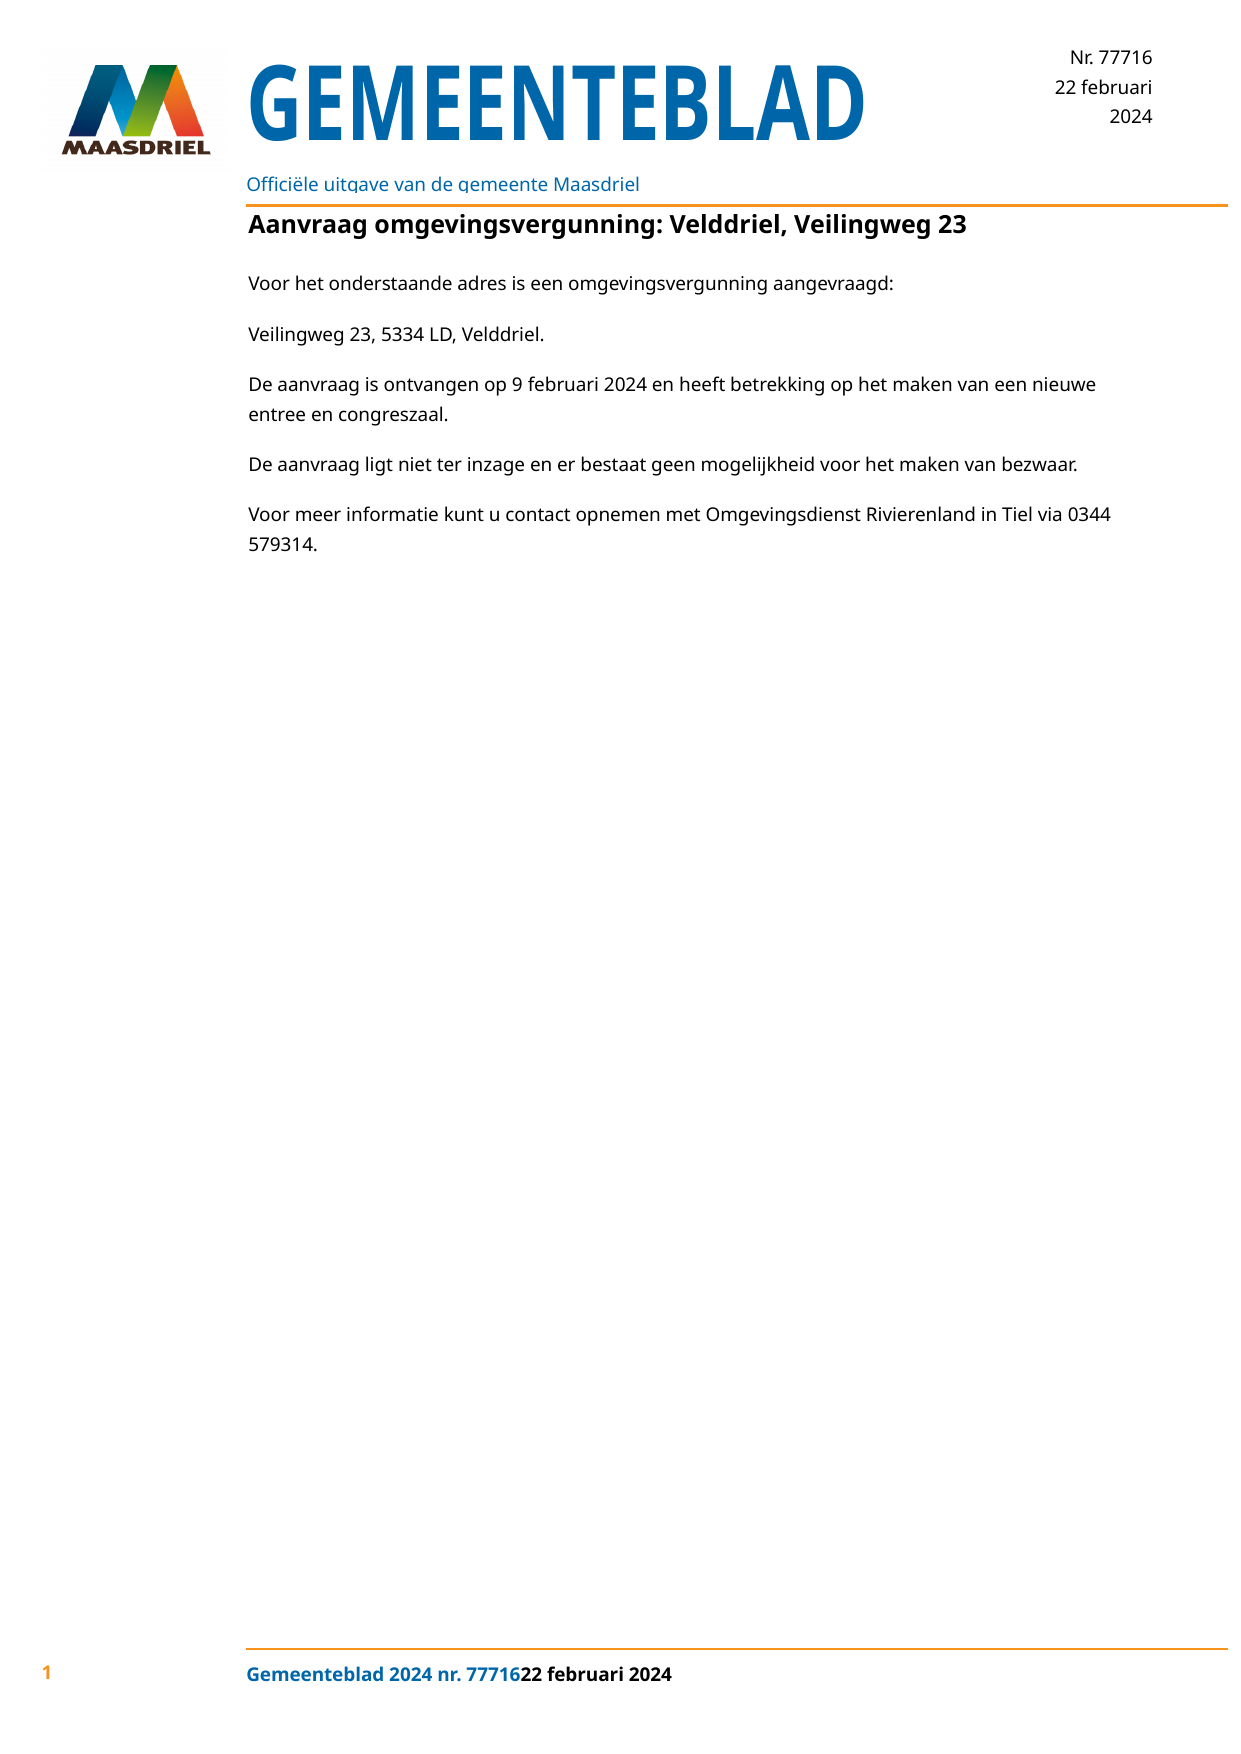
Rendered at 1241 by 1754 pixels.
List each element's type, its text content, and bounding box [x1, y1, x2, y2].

text De aanvraag ligt niet ter inzage en er bestaat geen mogelijkheid voor het maken van bezwaar. [248, 451, 1152, 477]
text Veilingweg 23, 5334 LD, Velddriel. [248, 321, 1152, 346]
text Voor het onderstaande adres is een omgevingsvergunning aangevraagd: [248, 270, 1152, 296]
text Aanvraag omgevingsvergunning: Velddriel, Veilingweg 23 [248, 207, 1152, 241]
picture [41, 47, 231, 172]
text Voor meer informatie kunt u contact opnemen met Omgevingsdienst Rivierenland in Tiel via 0344 579314. [248, 502, 1152, 557]
text De aanvraag is ontvangen op 9 februari 2024 en heeft betrekking op het maken van een nieuwe entree en congreszaal. [248, 371, 1152, 426]
